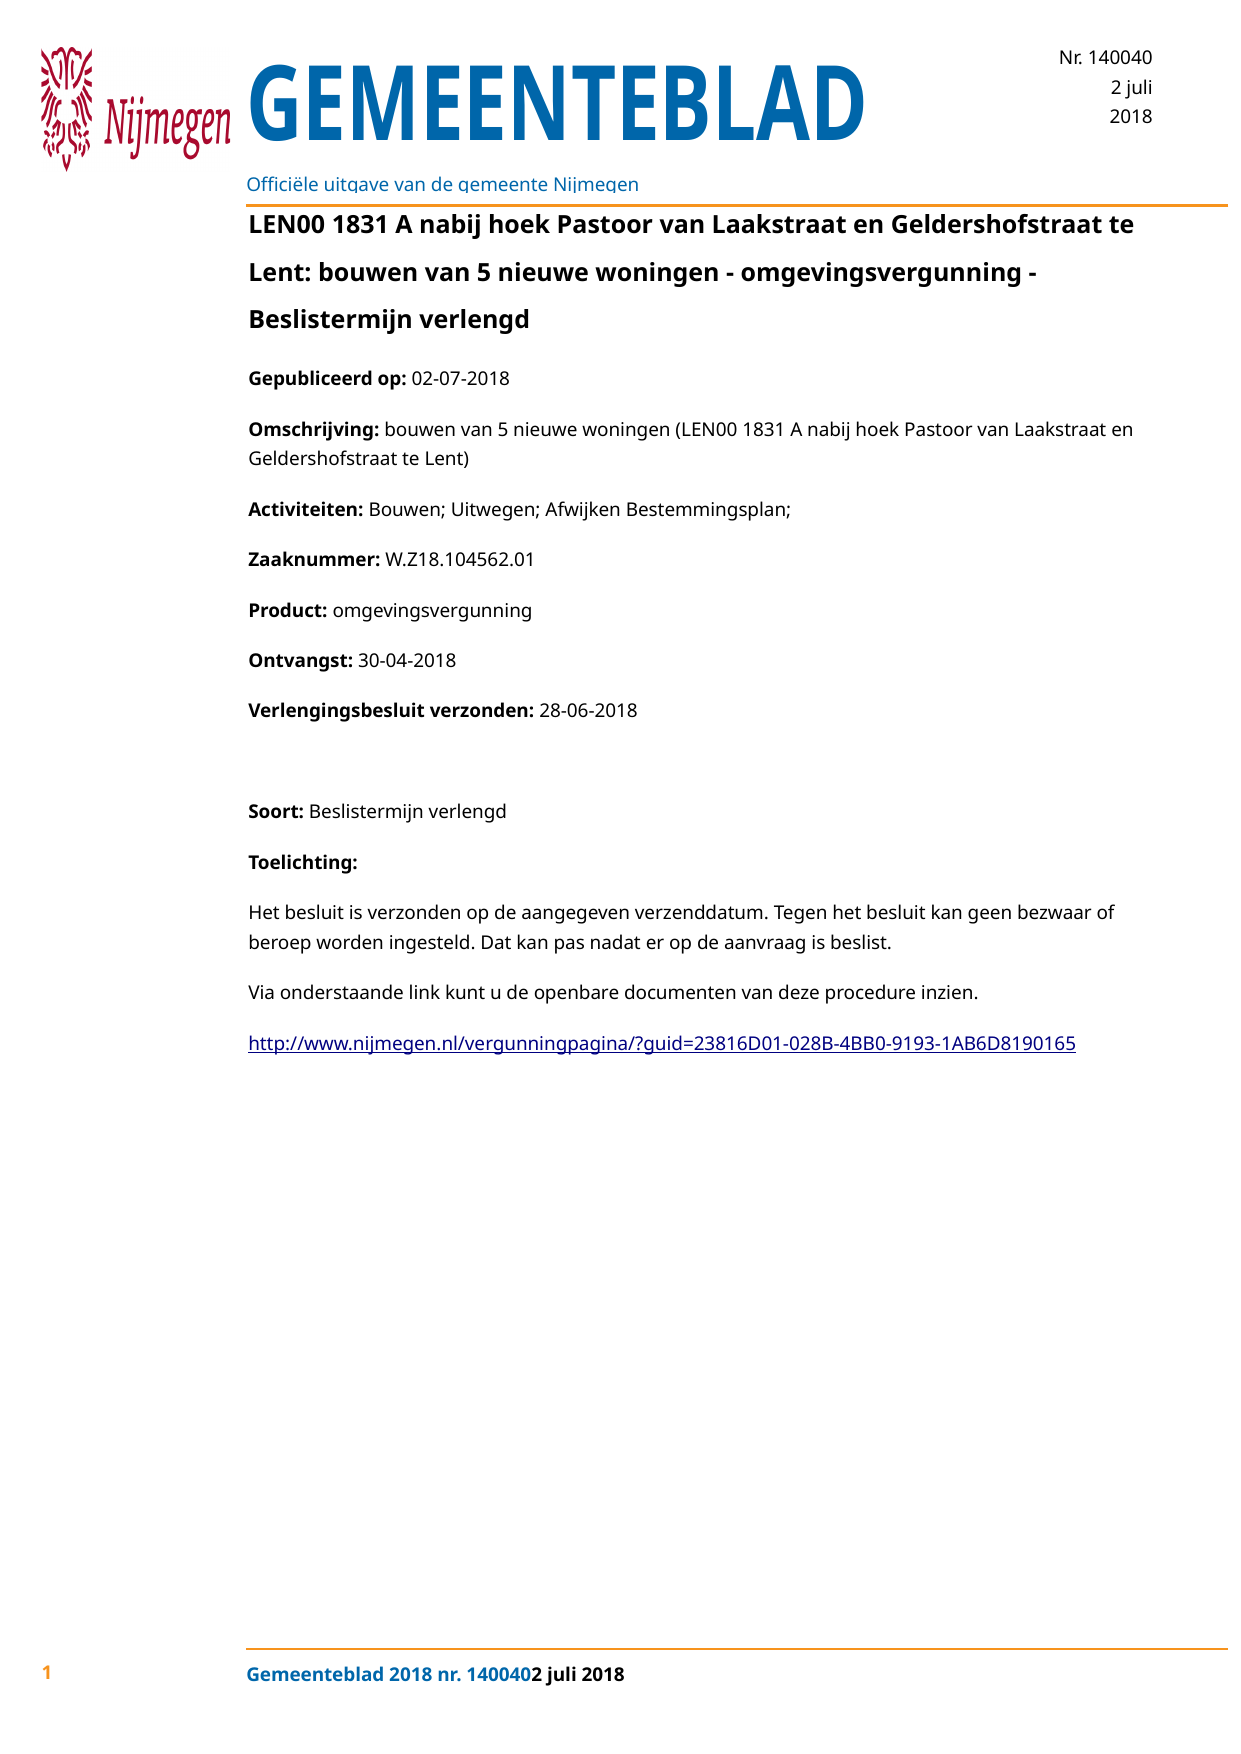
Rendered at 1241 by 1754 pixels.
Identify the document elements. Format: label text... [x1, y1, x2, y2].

text Het besluit is verzonden op de aangegeven verzenddatum. Tegen het besluit kan geen bezwaar of beroep worden ingesteld. Dat kan pas nadat er op de aanvraag is beslist. [248, 899, 1152, 954]
text Via onderstaande link kunt u de openbare documenten van deze procedure inzien. [248, 979, 1152, 1005]
picture [41, 47, 231, 172]
text Zaaknummer: W.Z18.104562.01 [248, 546, 1152, 572]
text Omschrijving: bouwen van 5 nieuwe woningen (LEN00 1831 A nabij hoek Pastoor van Laakstraat en Geldershofstraat te Lent) [248, 416, 1152, 471]
text http://www.nijmegen.nl/vergunningpagina/?guid=23816D01-028B-4BB0-9193-1AB6D8190165 [248, 1030, 1152, 1055]
text Verlengingsbesluit verzonden: 28-06-2018 [248, 698, 1152, 723]
text Gepubliceerd op: 02-07-2018 [248, 366, 1152, 391]
text Toelichting: [248, 849, 1152, 874]
text Activiteiten: Bouwen; Uitwegen; Afwijken Bestemmingsplan; [248, 496, 1152, 522]
text Soort: Beslistermijn verlengd [248, 798, 1152, 824]
text Ontvangst: 30-04-2018 [248, 647, 1152, 673]
text LEN00 1831 A nabij hoek Pastoor van Laakstraat en Geldershofstraat te Lent: bouwen van 5 nieuwe woningen - omgevingsvergunning - Beslistermijn verlengd [248, 207, 1152, 336]
text Product: omgevingsvergunning [248, 597, 1152, 622]
